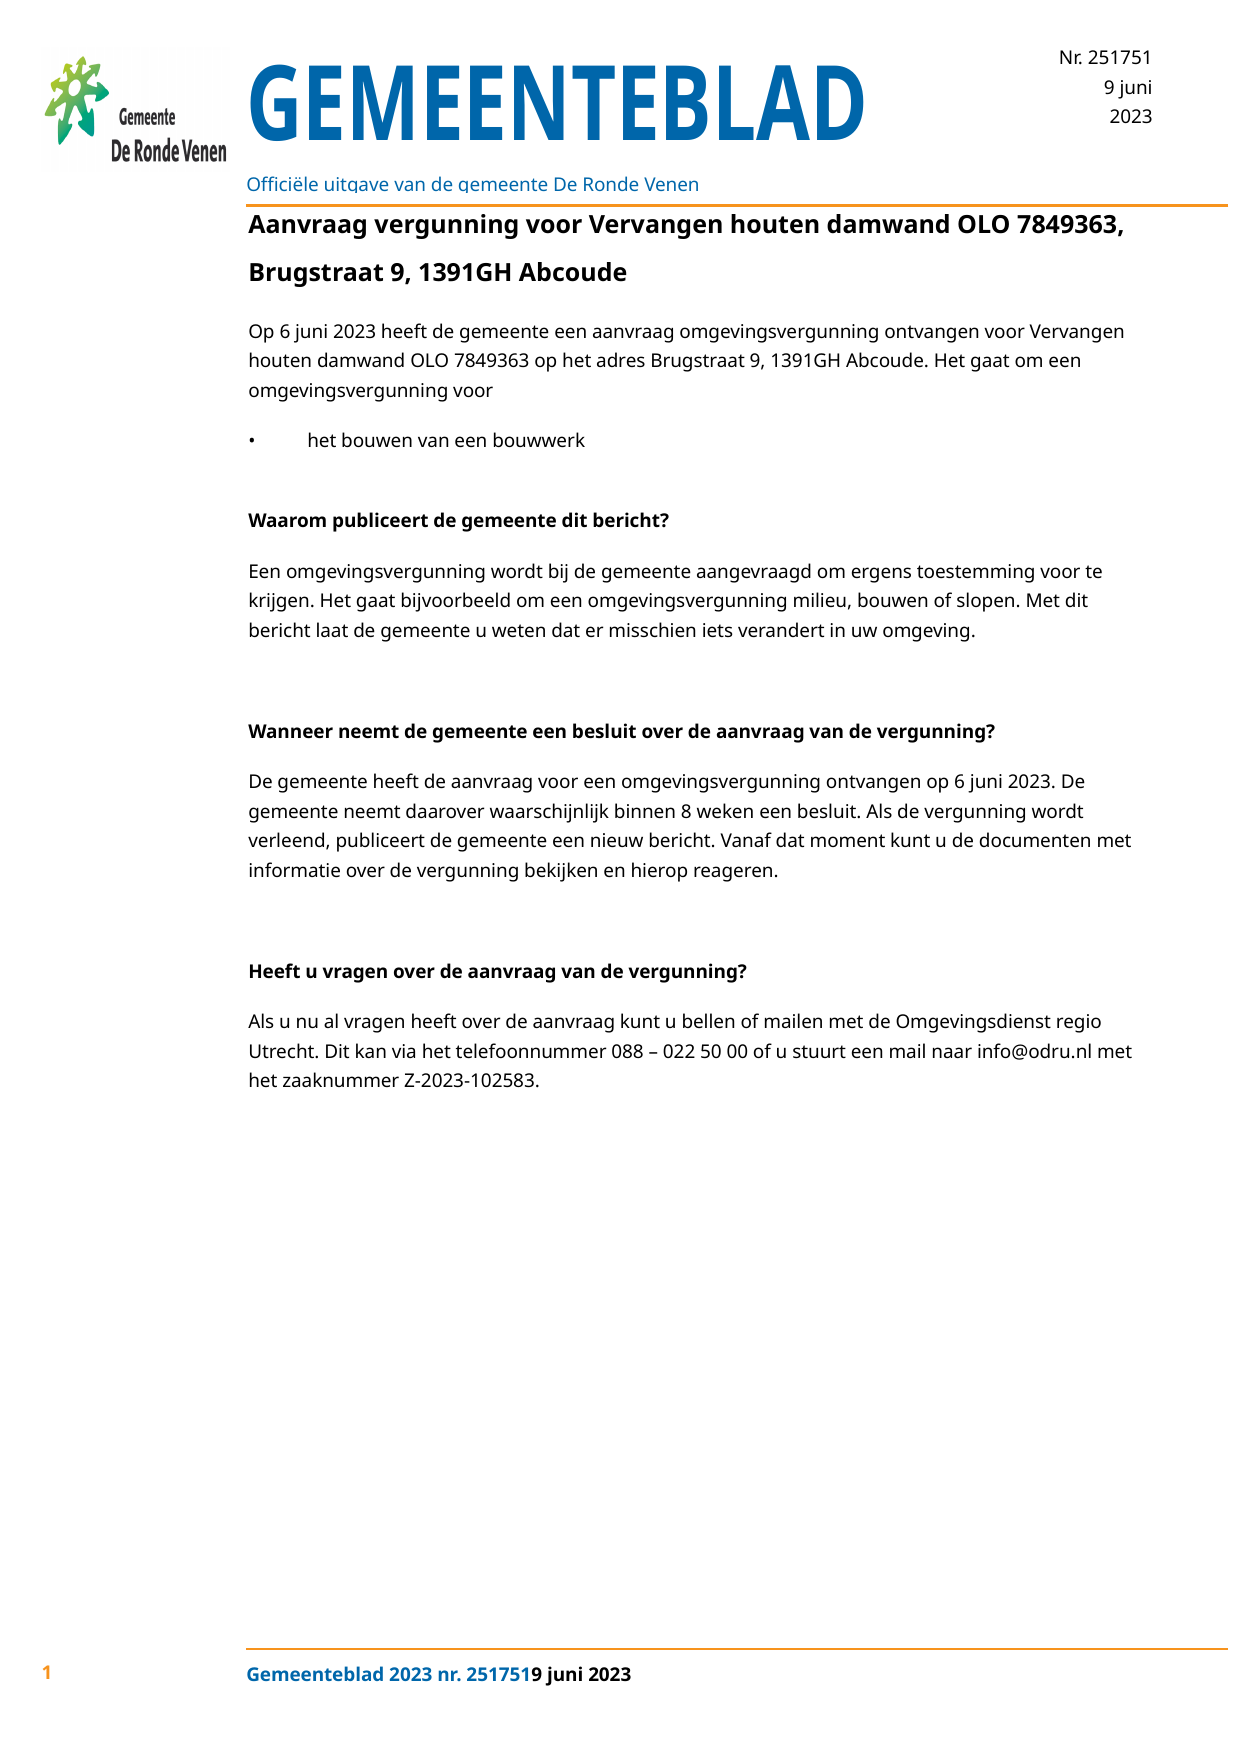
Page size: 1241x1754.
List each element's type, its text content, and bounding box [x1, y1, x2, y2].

text De gemeente heeft de aanvraag voor een omgevingsvergunning ontvangen op 6 juni 2023. De gemeente neemt daarover waarschijnlijk binnen 8 weken een besluit. Als de vergunning wordt verleend, publiceert de gemeente een nieuw bericht. Vanaf dat moment kunt u de documenten met informatie over de vergunning bekijken en hierop reageren. [248, 768, 1152, 883]
text Waarom publiceert de gemeente dit bericht? [248, 507, 1152, 533]
text Op 6 juni 2023 heeft de gemeente een aanvraag omgevingsvergunning ontvangen voor Vervangen houten damwand OLO 7849363 op het adres Brugstraat 9, 1391GH Abcoude. Het gaat om een omgevingsvergunning voor [248, 318, 1152, 403]
text Heeft u vragen over de aanvraag van de vergunning? [248, 958, 1152, 984]
text Een omgevingsvergunning wordt bij de gemeente aangevraagd om ergens toestemming voor te krijgen. Het gaat bijvoorbeeld om een omgevingsvergunning milieu, bouwen of slopen. Met dit bericht laat de gemeente u weten dat er misschien iets verandert in uw omgeving. [248, 558, 1152, 643]
list het bouwen van een bouwwerk [248, 427, 1152, 453]
text Wanneer neemt de gemeente een besluit over de aanvraag van de vergunning? [248, 718, 1152, 744]
picture [41, 47, 231, 172]
text Aanvraag vergunning voor Vervangen houten damwand OLO 7849363, Brugstraat 9, 1391GH Abcoude [248, 207, 1152, 288]
text Als u nu al vragen heeft over de aanvraag kunt u bellen of mailen met de Omgevingsdienst regio Utrecht. Dit kan via het telefoonnummer 088 – 022 50 00 of u stuurt een mail naar info@odru.nl met het zaaknummer Z-2023-102583. [248, 1008, 1152, 1093]
